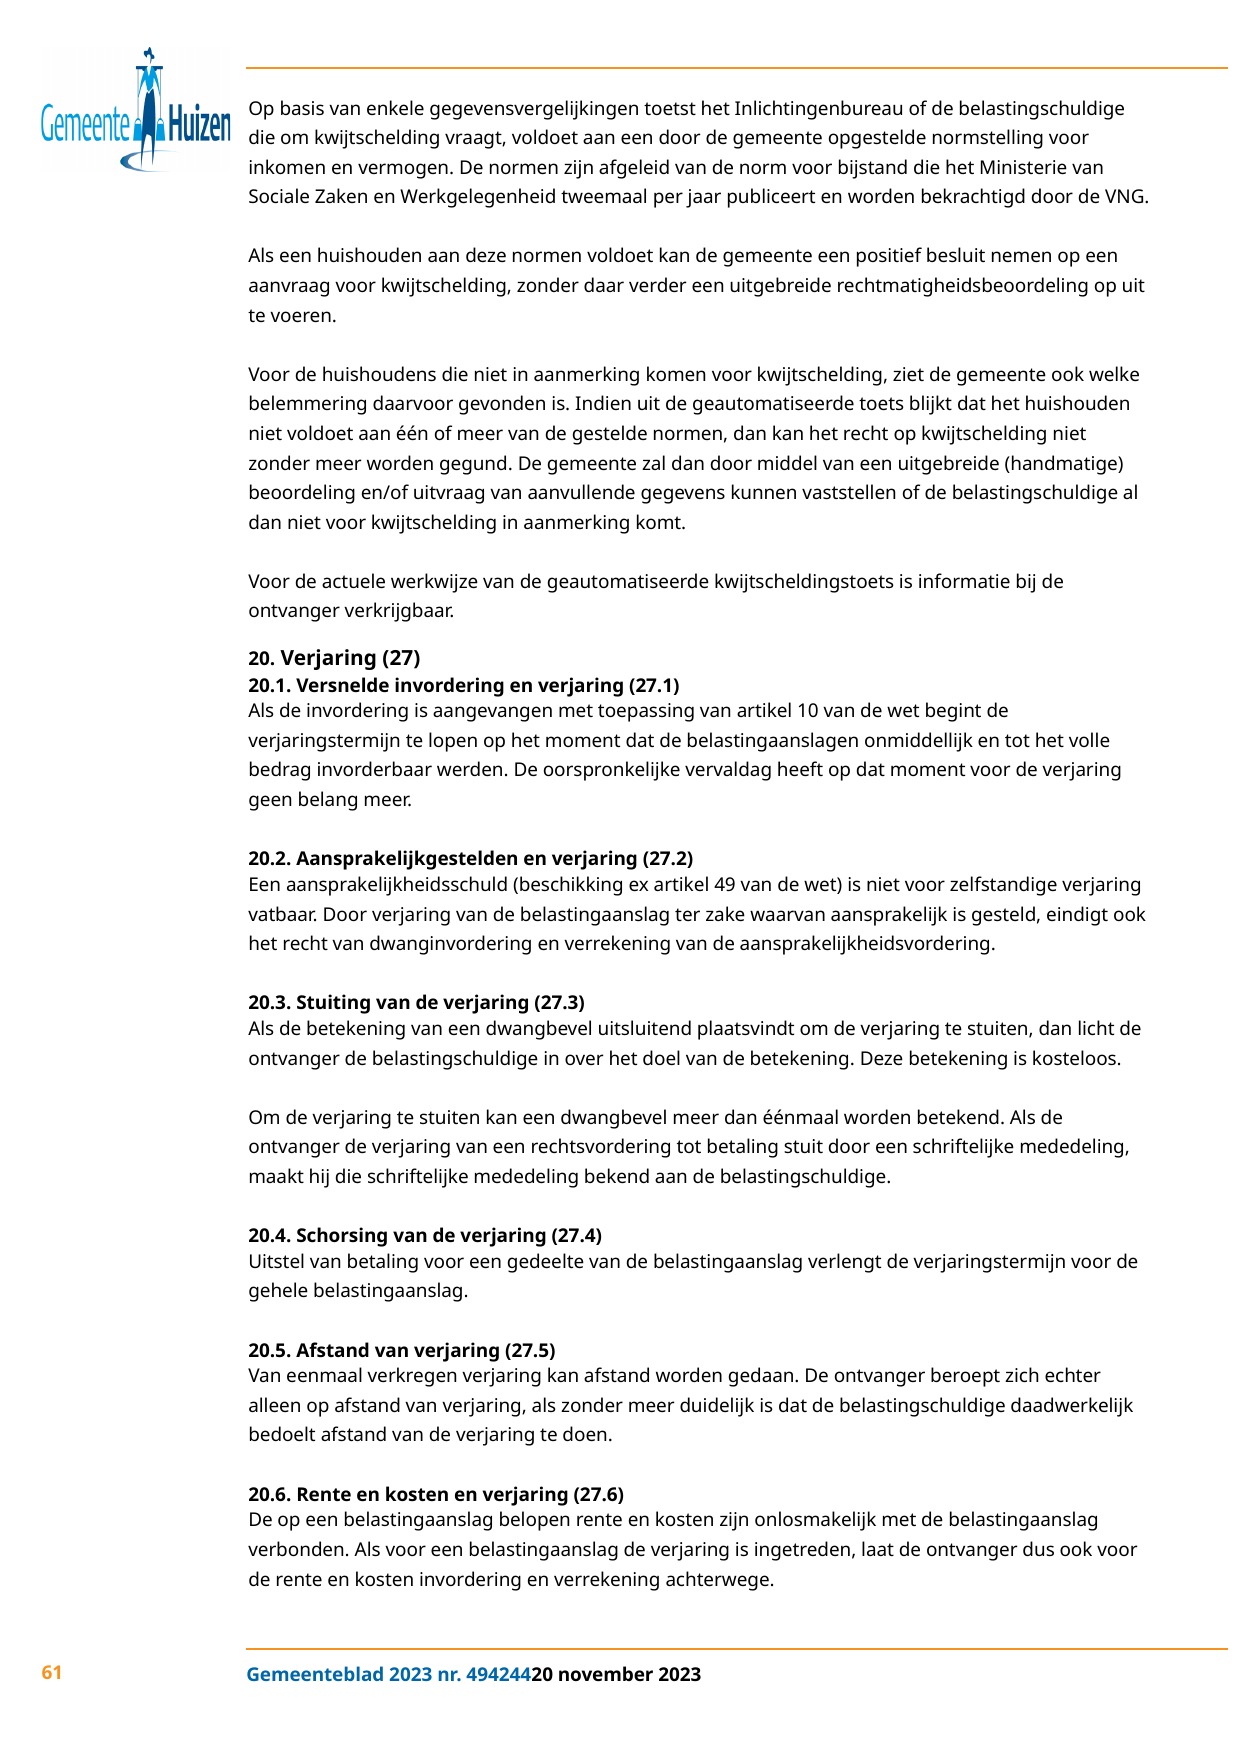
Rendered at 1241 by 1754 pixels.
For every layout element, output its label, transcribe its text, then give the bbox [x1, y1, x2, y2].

text 20.1. Versnelde invordering en verjaring (27.1) [248, 672, 1152, 697]
text 20.3. Stuiting van de verjaring (27.3) [248, 989, 1152, 1015]
text 20. Verjaring (27) [248, 643, 1152, 672]
text Als de betekening van een dwangbevel uitsluitend plaatsvindt om de verjaring te stuiten, dan licht de ontvanger de belastingschuldige in over het doel van de betekening. Deze betekening is kosteloos. [248, 1015, 1152, 1071]
text 20.5. Afstand van verjaring (27.5) [248, 1337, 1152, 1362]
text Om de verjaring te stuiten kan een dwangbevel meer dan éénmaal worden betekend. Als de ontvanger de verjaring van een rechtsvordering tot betaling stuit door een schriftelijke mededeling, maakt hij die schriftelijke mededeling bekend aan de belastingschuldige. [248, 1104, 1152, 1189]
text Uitstel van betaling voor een gedeelte van de belastingaanslag verlengt de verjaringstermijn voor de gehele belastingaanslag. [248, 1248, 1152, 1303]
text Op basis van enkele gegevensvergelijkingen toetst het Inlichtingenbureau of de belastingschuldige die om kwijtschelding vraagt, voldoet aan een door de gemeente opgestelde normstelling voor inkomen en vermogen. De normen zijn afgeleid van de norm voor bijstand die het Ministerie van Sociale Zaken en Werkgelegenheid tweemaal per jaar publiceert en worden bekrachtigd door de VNG. [248, 95, 1152, 209]
text 20.4. Schorsing van de verjaring (27.4) [248, 1222, 1152, 1248]
text Van eenmaal verkregen verjaring kan afstand worden gedaan. De ontvanger beroept zich echter alleen op afstand van verjaring, als zonder meer duidelijk is dat de belastingschuldige daadwerkelijk bedoelt afstand van de verjaring te doen. [248, 1362, 1152, 1447]
picture [41, 47, 231, 172]
text Als de invordering is aangevangen met toepassing van artikel 10 van de wet begint de verjaringstermijn te lopen op het moment dat de belastingaanslagen onmiddellijk en tot het volle bedrag invorderbaar werden. De oorspronkelijke vervaldag heeft op dat moment voor de verjaring geen belang meer. [248, 697, 1152, 812]
text Voor de huishoudens die niet in aanmerking komen voor kwijtschelding, ziet de gemeente ook welke belemmering daarvoor gevonden is. Indien uit de geautomatiseerde toets blijkt dat het huishouden niet voldoet aan één of meer van de gestelde normen, dan kan het recht op kwijtschelding niet zonder meer worden gegund. De gemeente zal dan door middel van een uitgebreide (handmatige) beoordeling en/of uitvraag van aanvullende gegevens kunnen vaststellen of de belastingschuldige al dan niet voor kwijtschelding in aanmerking komt. [248, 361, 1152, 535]
text 20.6. Rente en kosten en verjaring (27.6) [248, 1481, 1152, 1507]
text Een aansprakelijkheidsschuld (beschikking ex artikel 49 van de wet) is niet voor zelfstandige verjaring vatbaar. Door verjaring van de belastingaanslag ter zake waarvan aansprakelijk is gesteld, eindigt ook het recht van dwanginvordering en verrekening van de aansprakelijkheidsvordering. [248, 871, 1152, 956]
text 20.2. Aansprakelijkgestelden en verjaring (27.2) [248, 845, 1152, 871]
text Als een huishouden aan deze normen voldoet kan de gemeente een positief besluit nemen op een aanvraag voor kwijtschelding, zonder daar verder een uitgebreide rechtmatigheidsbeoordeling op uit te voeren. [248, 243, 1152, 328]
text Voor de actuele werkwijze van de geautomatiseerde kwijtscheldingstoets is informatie bij de ontvanger verkrijgbaar. [248, 568, 1152, 623]
text De op een belastingaanslag belopen rente en kosten zijn onlosmakelijk met de belastingaanslag verbonden. Als voor een belastingaanslag de verjaring is ingetreden, laat de ontvanger dus ook voor de rente en kosten invordering en verrekening achterwege. [248, 1507, 1152, 1591]
